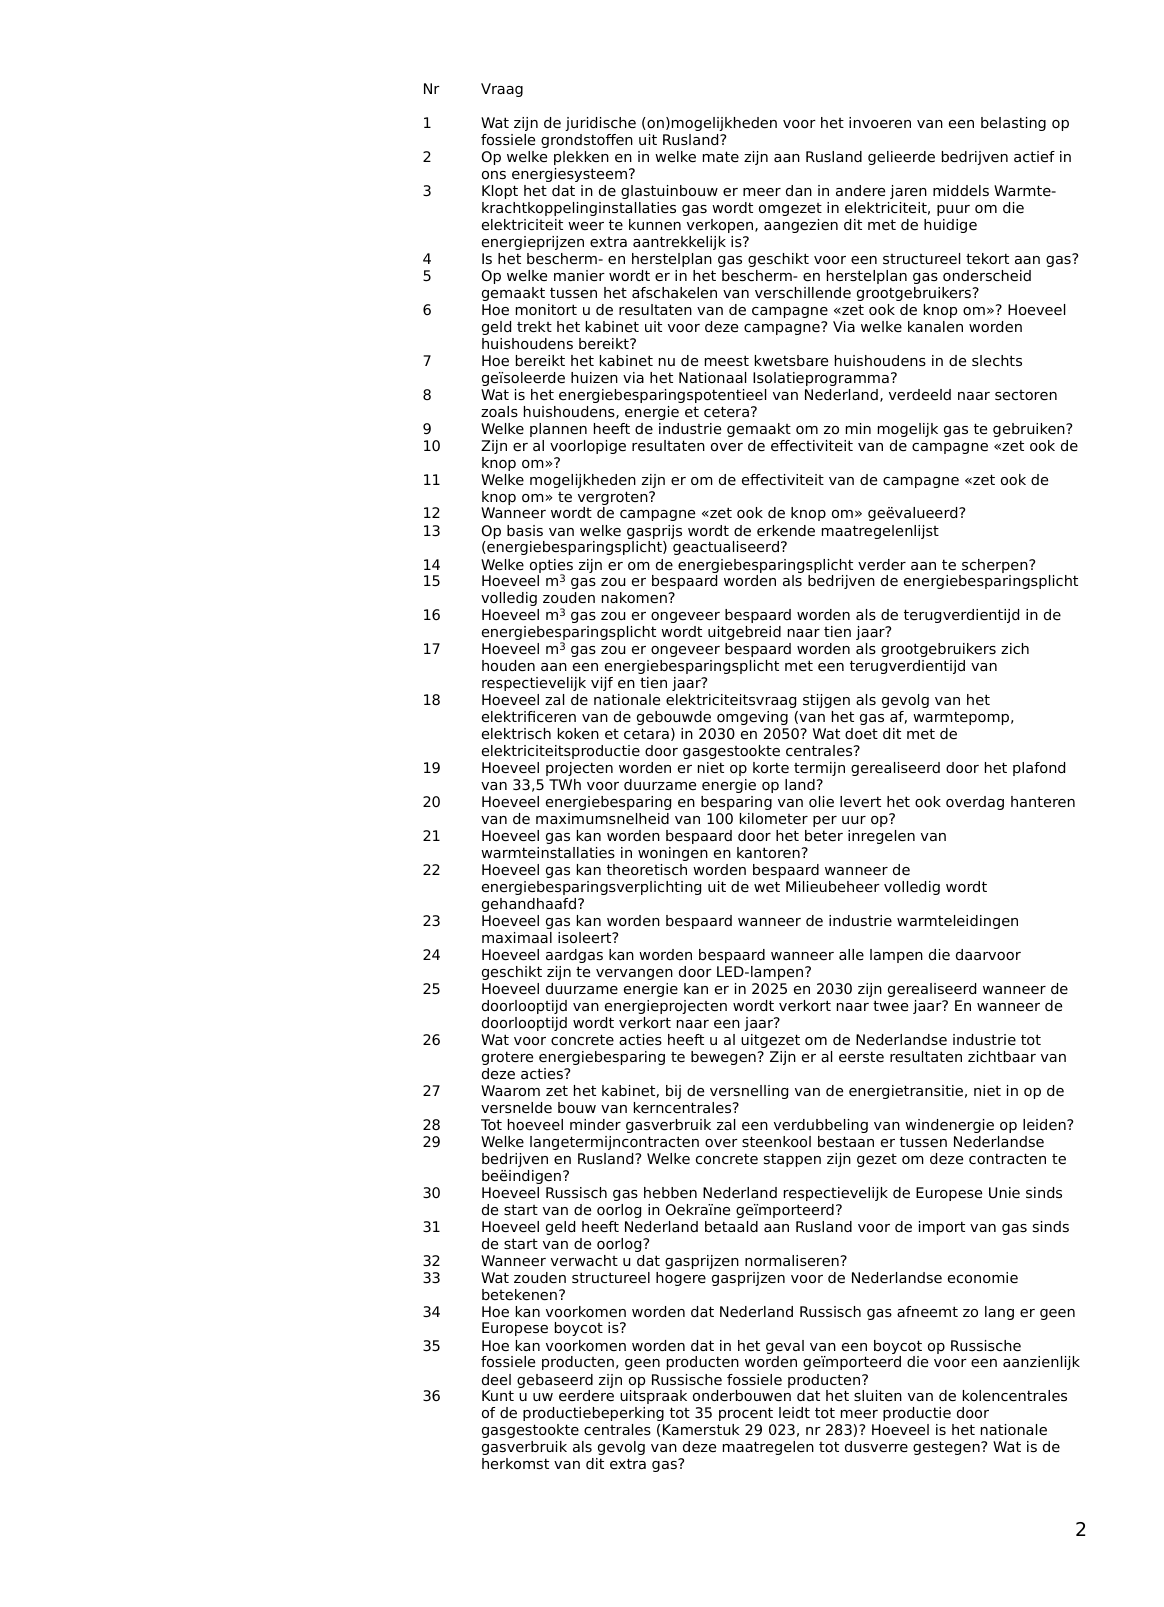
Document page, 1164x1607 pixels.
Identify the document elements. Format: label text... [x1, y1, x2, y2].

table_cell Hoeveel m3 gas zou er ongeveer bespaard worden als grootgebruikers zich houden aan een energiebesparingsplicht met een terugverdientijd van respectievelijk vijf en tien jaar? [475, 641, 1087, 692]
table_cell Op welke manier wordt er in het bescherm- en herstelplan gas onderscheid gemaakt tussen het afschakelen van verschillende grootgebruikers? [475, 268, 1087, 302]
table_cell Hoeveel m3 gas zou er bespaard worden als bedrijven de energiebesparingsplicht volledig zouden nakomen? [475, 573, 1087, 607]
table_cell Op basis van welke gasprijs wordt de erkende maatregelenlijst (energiebesparingsplicht) geactualiseerd? [475, 523, 1087, 556]
table_cell 34 [422, 1304, 475, 1337]
table_cell 7 [422, 353, 475, 387]
table_cell Wanneer verwacht u dat gasprijzen normaliseren? [475, 1253, 1087, 1269]
table_cell Zijn er al voorlopige resultaten over de effectiviteit van de campagne «zet ook de knop om»? [475, 438, 1087, 471]
table_cell 8 [422, 387, 475, 421]
table_cell Waarom zet het kabinet, bij de versnelling van de energietransitie, niet in op de versnelde bouw van kerncentrales? [475, 1083, 1087, 1117]
table_cell Kunt u uw eerdere uitspraak onderbouwen dat het sluiten van de kolencentrales of de productiebeperking tot 35 procent leidt tot meer productie door gasgestookte centrales (Kamerstuk 29 023, nr 283)? Hoeveel is het nationale gasverbruik als gevolg van deze maatregelen tot dusverre gestegen? Wat is de herkomst van dit extra gas? [475, 1388, 1087, 1473]
table_cell 1 [422, 115, 475, 149]
table_cell Hoeveel aardgas kan worden bespaard wanneer alle lampen die daarvoor geschikt zijn te vervangen door LED-lampen? [475, 947, 1087, 981]
table_cell 36 [422, 1388, 475, 1473]
table_cell 12 [422, 505, 475, 522]
table_cell Tot hoeveel minder gasverbruik zal een verdubbeling van windenergie op leiden? [475, 1117, 1087, 1134]
table_cell 4 [422, 251, 475, 268]
table_cell Hoeveel projecten worden er niet op korte termijn gerealiseerd door het plafond van 33,5 TWh voor duurzame energie op land? [475, 760, 1087, 794]
table_cell 35 [422, 1338, 475, 1388]
table_cell 21 [422, 828, 475, 862]
table_cell 6 [422, 302, 475, 353]
table_cell Hoe kan voorkomen worden dat Nederland Russisch gas afneemt zo lang er geen Europese boycot is? [475, 1304, 1087, 1337]
table_cell Hoeveel geld heeft Nederland betaald aan Rusland voor de import van gas sinds de start van de oorlog? [475, 1219, 1087, 1252]
table_cell Hoe kan voorkomen worden dat in het geval van een boycot op Russische fossiele producten, geen producten worden geïmporteerd die voor een aanzienlijk deel gebaseerd zijn op Russische fossiele producten? [475, 1338, 1087, 1388]
table_cell 28 [422, 1117, 475, 1134]
table_cell 33 [422, 1270, 475, 1303]
table_cell [422, 98, 475, 115]
table_cell 20 [422, 794, 475, 828]
table_cell Wat voor concrete acties heeft u al uitgezet om de Nederlandse industrie tot grotere energiebesparing te bewegen? Zijn er al eerste resultaten zichtbaar van deze acties? [475, 1032, 1087, 1083]
table_cell Hoeveel m3 gas zou er ongeveer bespaard worden als de terugverdientijd in de energiebesparingsplicht wordt uitgebreid naar tien jaar? [475, 607, 1087, 641]
table_cell Is het bescherm- en herstelplan gas geschikt voor een structureel tekort aan gas? [475, 251, 1087, 268]
table_cell 13 [422, 523, 475, 556]
table_cell Welke opties zijn er om de energiebesparingsplicht verder aan te scherpen? [475, 556, 1087, 573]
table_cell 31 [422, 1219, 475, 1252]
table_cell 5 [422, 268, 475, 302]
table_cell Hoe bereikt het kabinet nu de meest kwetsbare huishoudens in de slechts geïsoleerde huizen via het Nationaal Isolatieprogramma? [475, 353, 1087, 387]
table_cell 22 [422, 862, 475, 913]
table_cell 24 [422, 947, 475, 981]
table_cell 11 [422, 471, 475, 505]
table_cell 14 [422, 556, 475, 573]
table_cell 27 [422, 1083, 475, 1117]
table_cell 3 [422, 183, 475, 251]
table_cell Welke mogelijkheden zijn er om de effectiviteit van de campagne «zet ook de knop om» te vergroten? [475, 471, 1087, 505]
table_cell Wanneer wordt de campagne «zet ook de knop om» geëvalueerd? [475, 505, 1087, 522]
table_cell Wat zijn de juridische (on)mogelijkheden voor het invoeren van een belasting op fossiele grondstoffen uit Rusland? [475, 115, 1087, 149]
table_cell Welke langetermijncontracten over steenkool bestaan er tussen Nederlandse bedrijven en Rusland? Welke concrete stappen zijn gezet om deze contracten te beëindigen? [475, 1134, 1087, 1184]
table_cell Hoeveel Russisch gas hebben Nederland respectievelijk de Europese Unie sinds de start van de oorlog in Oekraïne geïmporteerd? [475, 1185, 1087, 1218]
table_cell Hoeveel gas kan worden bespaard door het beter inregelen van warmteinstallaties in woningen en kantoren? [475, 828, 1087, 862]
table_cell 15 [422, 573, 475, 607]
table_cell Hoeveel gas kan worden bespaard wanneer de industrie warmteleidingen maximaal isoleert? [475, 913, 1087, 947]
table_cell Wat is het energiebesparingspotentieel van Nederland, verdeeld naar sectoren zoals huishoudens, energie et cetera? [475, 387, 1087, 421]
table_cell Hoeveel gas kan theoretisch worden bespaard wanneer de energiebesparingsverplichting uit de wet Milieubeheer volledig wordt gehandhaafd? [475, 862, 1087, 913]
table_cell 2 [422, 149, 475, 183]
table_cell Welke plannen heeft de industrie gemaakt om zo min mogelijk gas te gebruiken? [475, 421, 1087, 437]
table_cell Hoe monitort u de resultaten van de campagne «zet ook de knop om»? Hoeveel geld trekt het kabinet uit voor deze campagne? Via welke kanalen worden huishoudens bereikt? [475, 302, 1087, 353]
table_cell Klopt het dat in de glastuinbouw er meer dan in andere jaren middels Warmte-krachtkoppelinginstallaties gas wordt omgezet in elektriciteit, puur om die elektriciteit weer te kunnen verkopen, aangezien dit met de huidige energieprijzen extra aantrekkelijk is? [475, 183, 1087, 251]
table_cell 17 [422, 641, 475, 692]
table_cell 25 [422, 981, 475, 1032]
table_cell 26 [422, 1032, 475, 1083]
table_cell 23 [422, 913, 475, 947]
table_cell Wat zouden structureel hogere gasprijzen voor de Nederlandse economie betekenen? [475, 1270, 1087, 1303]
table_cell 9 [422, 421, 475, 437]
table_header Vraag [475, 81, 1087, 98]
table_header Nr [422, 81, 475, 98]
table_cell Hoeveel energiebesparing en besparing van olie levert het ook overdag hanteren van de maximumsnelheid van 100 kilometer per uur op? [475, 794, 1087, 828]
table_cell 29 [422, 1134, 475, 1184]
table_cell 16 [422, 607, 475, 641]
table_cell 18 [422, 692, 475, 760]
table_cell 30 [422, 1185, 475, 1218]
table_cell Hoeveel zal de nationale elektriciteitsvraag stijgen als gevolg van het elektrificeren van de gebouwde omgeving (van het gas af, warmtepomp, elektrisch koken et cetara) in 2030 en 2050? Wat doet dit met de elektriciteitsproductie door gasgestookte centrales? [475, 692, 1087, 760]
table_cell Hoeveel duurzame energie kan er in 2025 en 2030 zijn gerealiseerd wanneer de doorlooptijd van energieprojecten wordt verkort naar twee jaar? En wanneer de doorlooptijd wordt verkort naar een jaar? [475, 981, 1087, 1032]
table_cell 19 [422, 760, 475, 794]
table_cell 10 [422, 438, 475, 471]
table_cell 32 [422, 1253, 475, 1269]
table_cell [475, 98, 1087, 115]
table_cell Op welke plekken en in welke mate zijn aan Rusland gelieerde bedrijven actief in ons energiesysteem? [475, 149, 1087, 183]
